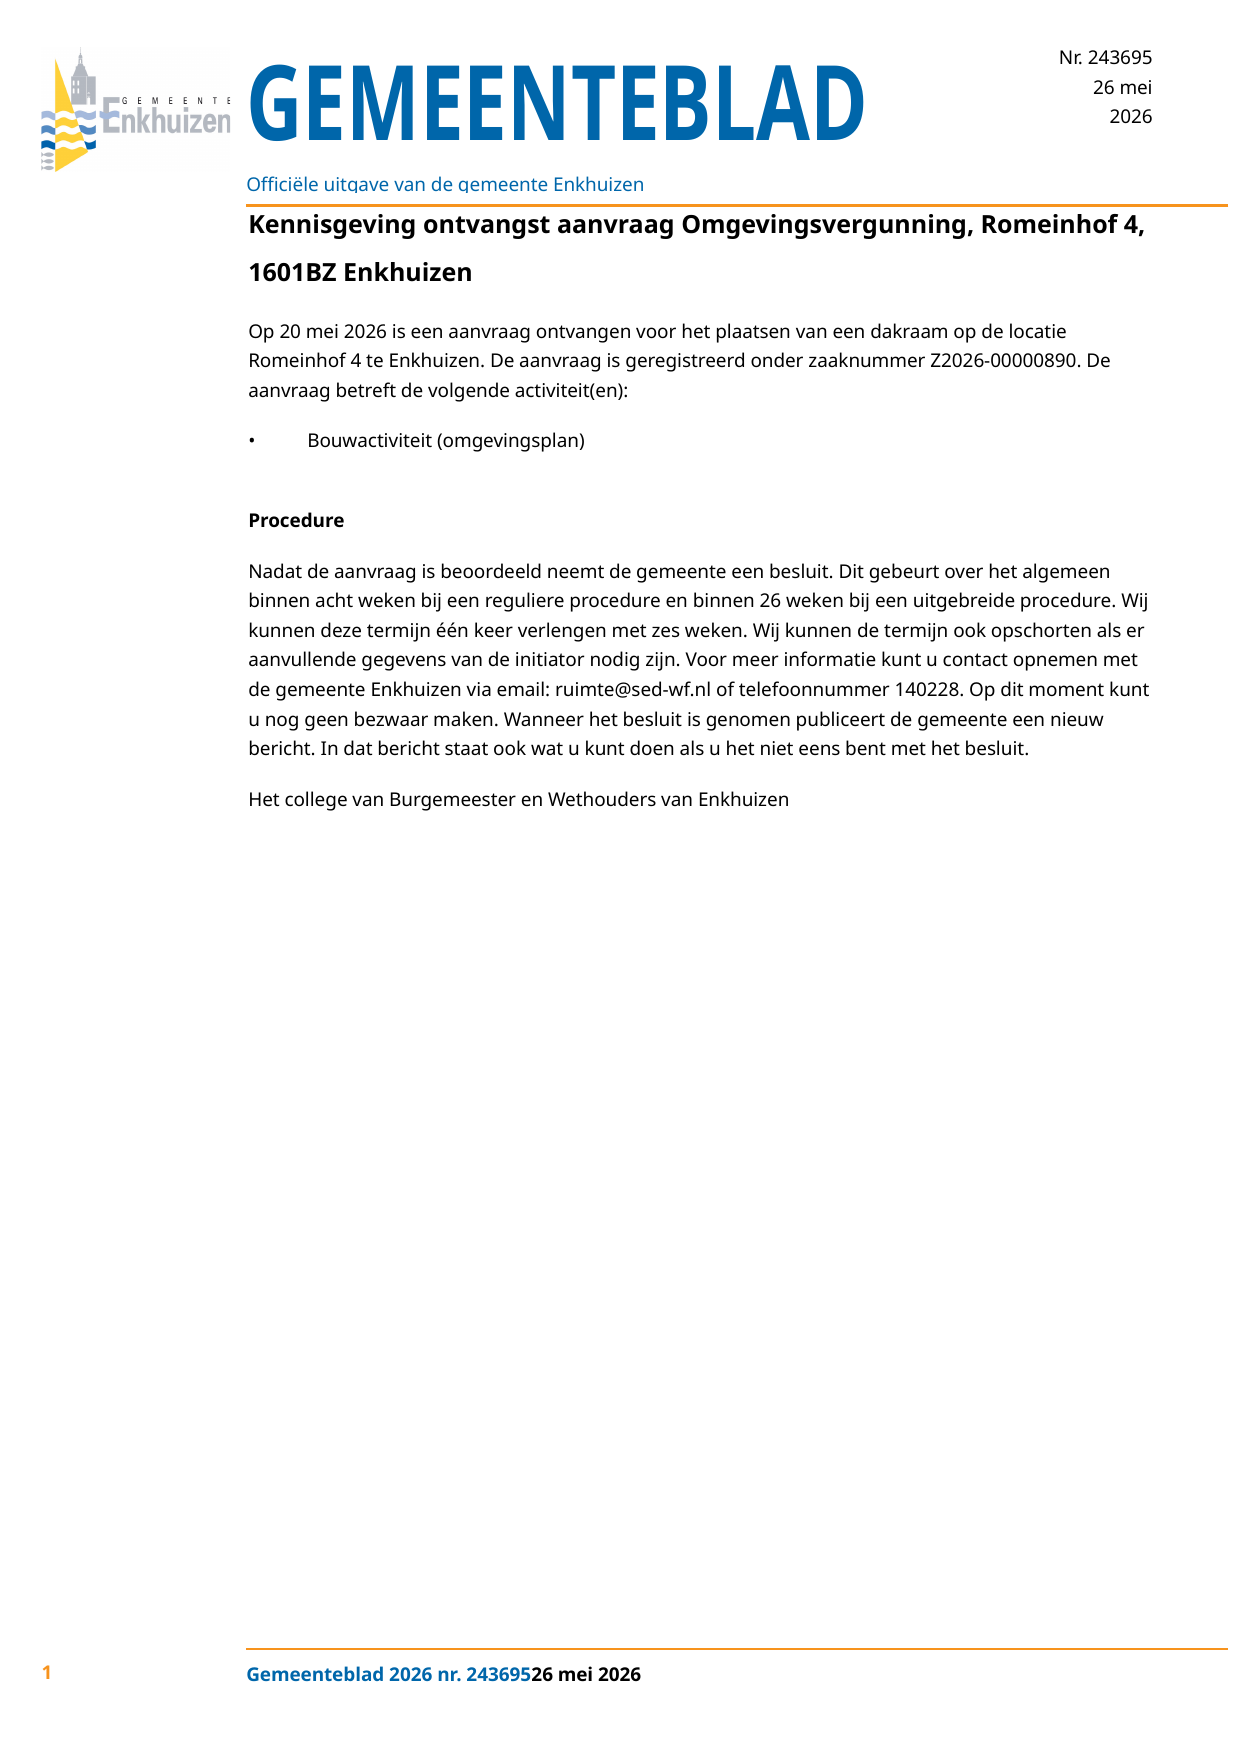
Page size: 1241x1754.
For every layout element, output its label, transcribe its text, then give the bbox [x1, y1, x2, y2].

list Bouwactiviteit (omgevingsplan) [248, 427, 1152, 453]
picture [41, 47, 231, 172]
text Procedure [248, 507, 1152, 533]
text Nadat de aanvraag is beoordeeld neemt de gemeente een besluit. Dit gebeurt over het algemeen binnen acht weken bij een reguliere procedure en binnen 26 weken bij een uitgebreide procedure. Wij kunnen deze termijn één keer verlengen met zes weken. Wij kunnen de termijn ook opschorten als er aanvullende gegevens van de initiator nodig zijn. Voor meer informatie kunt u contact opnemen met de gemeente Enkhuizen via email: ruimte@sed-wf.nl of telefoonnummer 140228. Op dit moment kunt u nog geen bezwaar maken. Wanneer het besluit is genomen publiceert de gemeente een nieuw bericht. In dat bericht staat ook wat u kunt doen als u het niet eens bent met het besluit. [248, 558, 1152, 761]
text Het college van Burgemeester en Wethouders van Enkhuizen [248, 786, 1152, 812]
text Op 20 mei 2026 is een aanvraag ontvangen voor het plaatsen van een dakraam op de locatie Romeinhof 4 te Enkhuizen. De aanvraag is geregistreerd onder zaaknummer Z2026-00000890. De aanvraag betreft de volgende activiteit(en): [248, 318, 1152, 403]
text Kennisgeving ontvangst aanvraag Omgevingsvergunning, Romeinhof 4, 1601BZ Enkhuizen [248, 207, 1152, 288]
